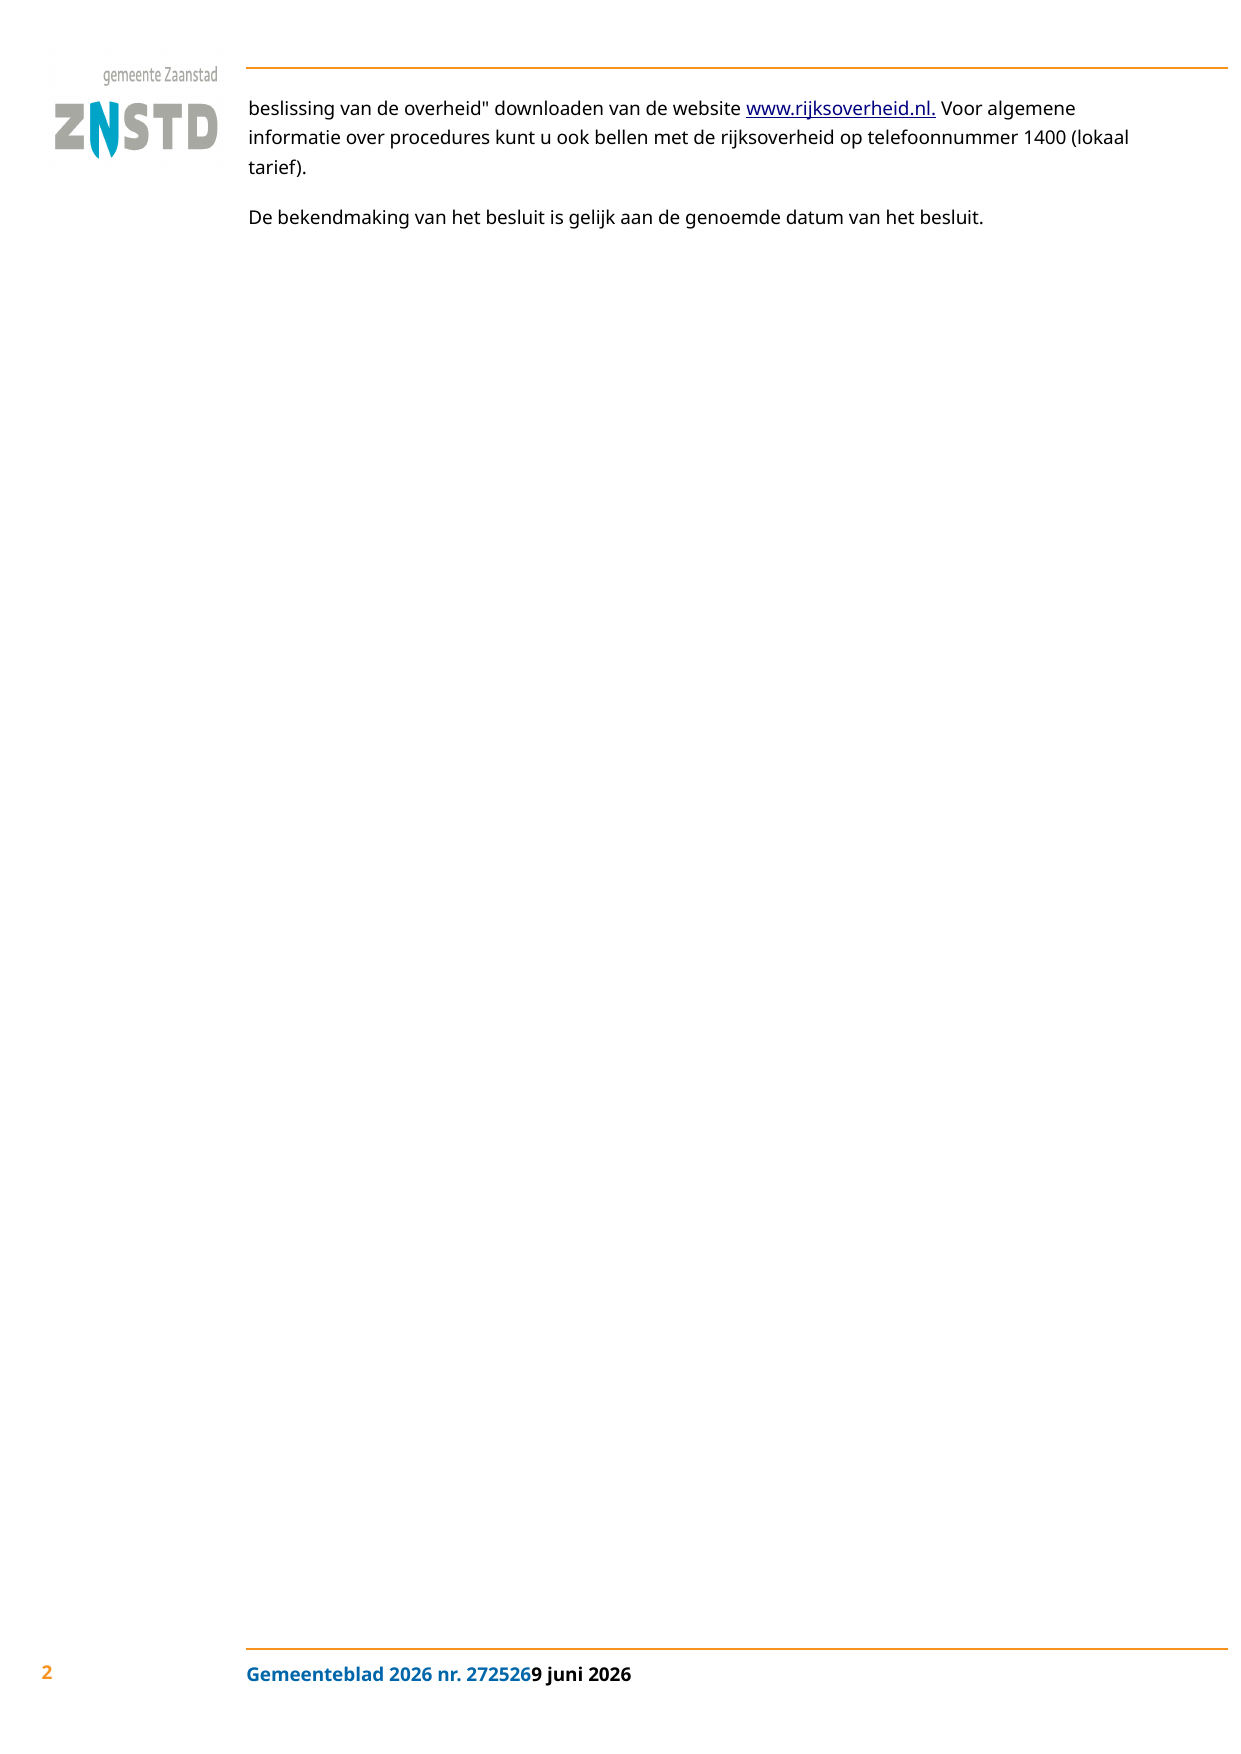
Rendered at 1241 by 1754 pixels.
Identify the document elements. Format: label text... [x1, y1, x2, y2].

text De bekendmaking van het besluit is gelijk aan de genoemde datum van het besluit. [248, 204, 1152, 230]
picture [41, 47, 231, 172]
text beslissing van de overheid" downloaden van de website www.rijksoverheid.nl. Voor algemene informatie over procedures kunt u ook bellen met de rijksoverheid op telefoonnummer 1400 (lokaal tarief). [248, 95, 1152, 180]
